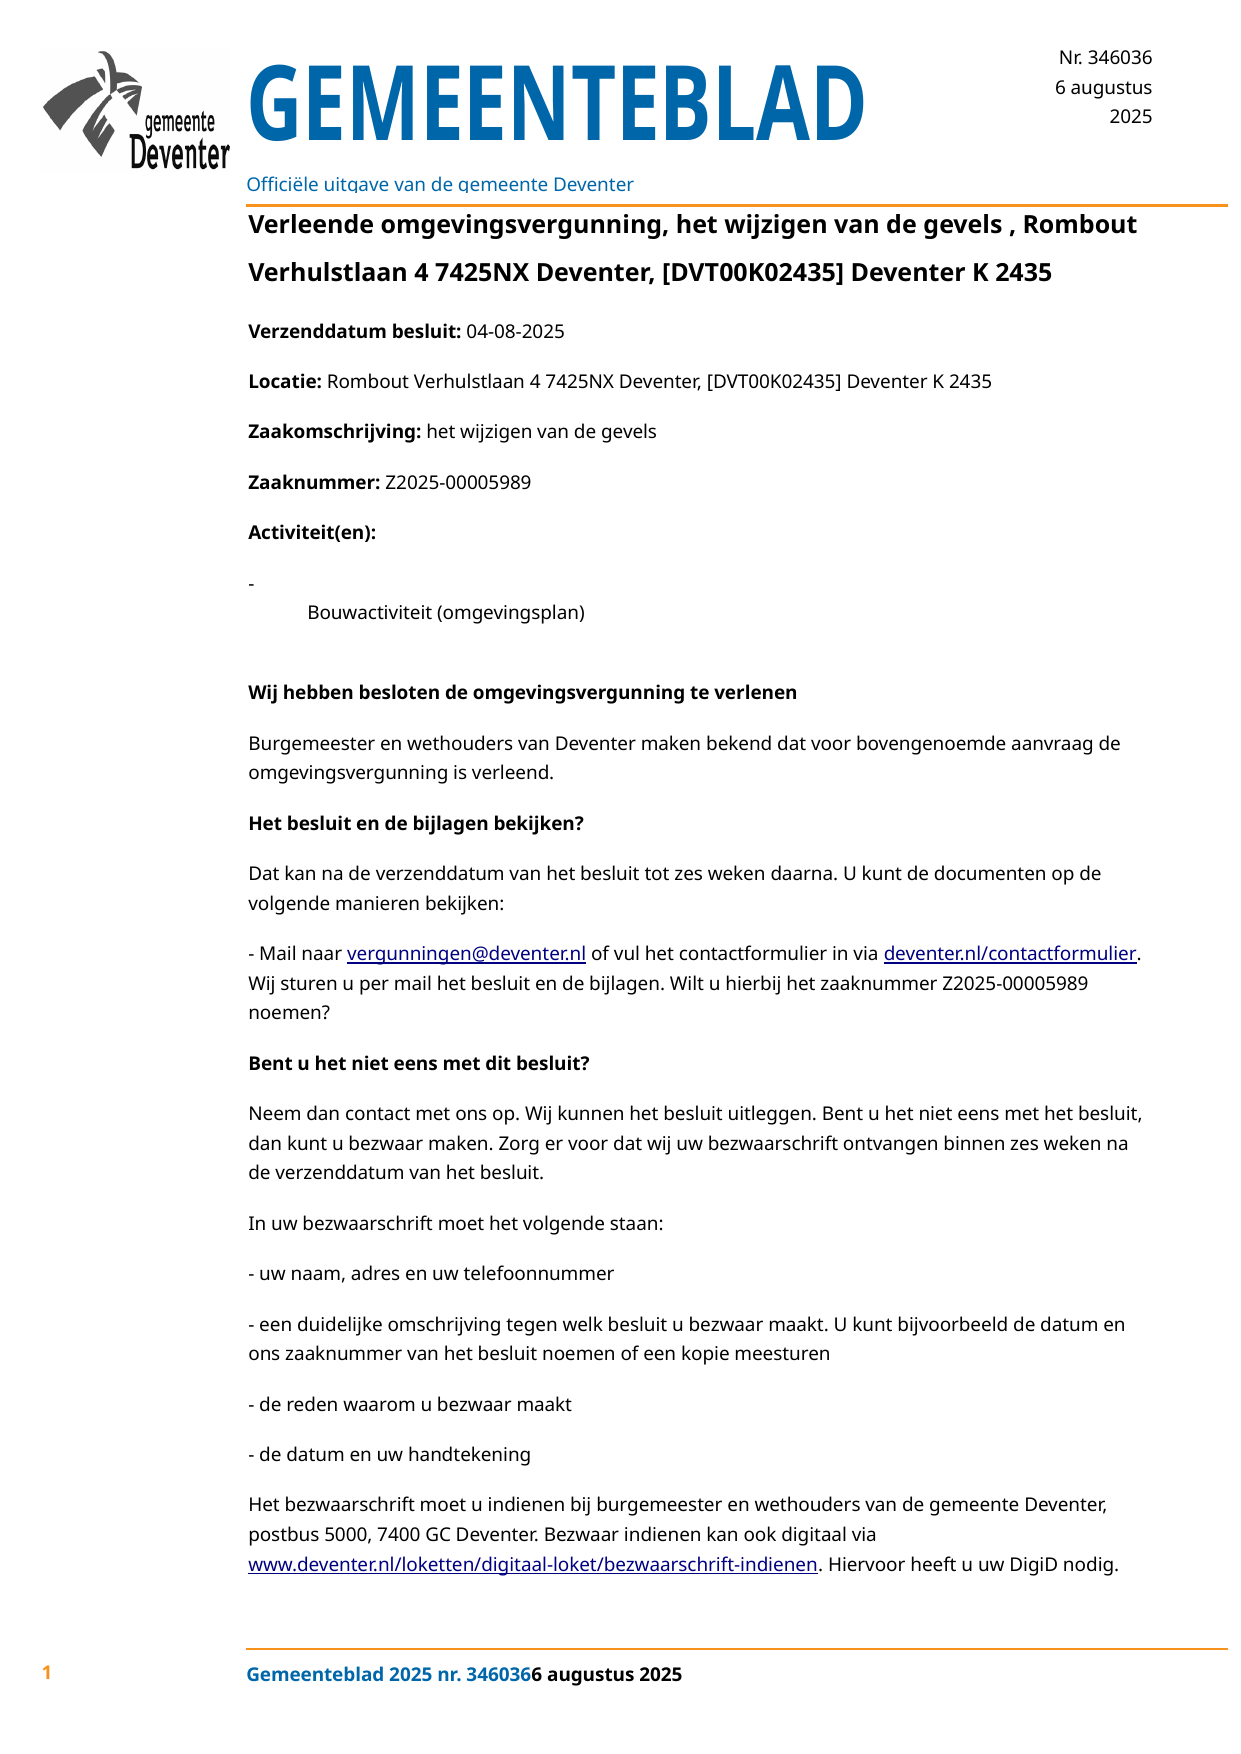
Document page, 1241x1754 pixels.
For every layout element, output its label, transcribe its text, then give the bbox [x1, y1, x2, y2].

text In uw bezwaarschrift moet het volgende staan: [248, 1210, 1152, 1236]
text Zaakomschrijving: het wijzigen van de gevels [248, 419, 1152, 444]
text Verzenddatum besluit: 04-08-2025 [248, 318, 1152, 344]
text Bent u het niet eens met dit besluit? [248, 1050, 1152, 1076]
text Zaaknummer: Z2025-00005989 [248, 469, 1152, 495]
text Dat kan na de verzenddatum van het besluit tot zes weken daarna. U kunt de documenten op de volgende manieren bekijken: [248, 860, 1152, 916]
text Het bezwaarschrift moet u indienen bij burgemeester en wethouders van de gemeente Deventer, postbus 5000, 7400 GC Deventer. Bezwaar indienen kan ook digitaal via www.deventer.nl/loketten/digitaal-loket/bezwaarschrift-indienen. Hiervoor heeft u uw DigiD nodig. [248, 1492, 1152, 1577]
text Burgemeester en wethouders van Deventer maken bekend dat voor bovengenoemde aanvraag de omgevingsvergunning is verleend. [248, 730, 1152, 785]
text Het besluit en de bijlagen bekijken? [248, 810, 1152, 836]
text - de reden waarom u bezwaar maakt [248, 1391, 1152, 1417]
text Wij hebben besloten de omgevingsvergunning te verlenen [248, 679, 1152, 705]
text Activiteit(en): [248, 519, 1152, 545]
text - uw naam, adres en uw telefoonnummer [248, 1260, 1152, 1286]
text Neem dan contact met ons op. Wij kunnen het besluit uitleggen. Bent u het niet eens met het besluit, dan kunt u bezwaar maken. Zorg er voor dat wij uw bezwaarschrift ontvangen binnen zes weken na de verzenddatum van het besluit. [248, 1100, 1152, 1185]
text - een duidelijke omschrijving tegen welk besluit u bezwaar maakt. U kunt bijvoorbeeld de datum en ons zaaknummer van het besluit noemen of een kopie meesturen [248, 1311, 1152, 1366]
text - Mail naar vergunningen@deventer.nl of vul het contactformulier in via deventer.nl/contactformulier. Wij sturen u per mail het besluit en de bijlagen. Wilt u hierbij het zaaknummer Z2025-00005989 noemen? [248, 940, 1152, 1025]
list Bouwactiviteit (omgevingsplan) [248, 599, 1152, 625]
picture [41, 47, 231, 172]
text - de datum en uw handtekening [248, 1441, 1152, 1467]
text Locatie: Rombout Verhulstlaan 4 7425NX Deventer, [DVT00K02435] Deventer K 2435 [248, 368, 1152, 394]
text Verleende omgevingsvergunning, het wijzigen van de gevels , Rombout Verhulstlaan 4 7425NX Deventer, [DVT00K02435] Deventer K 2435 [248, 207, 1152, 288]
